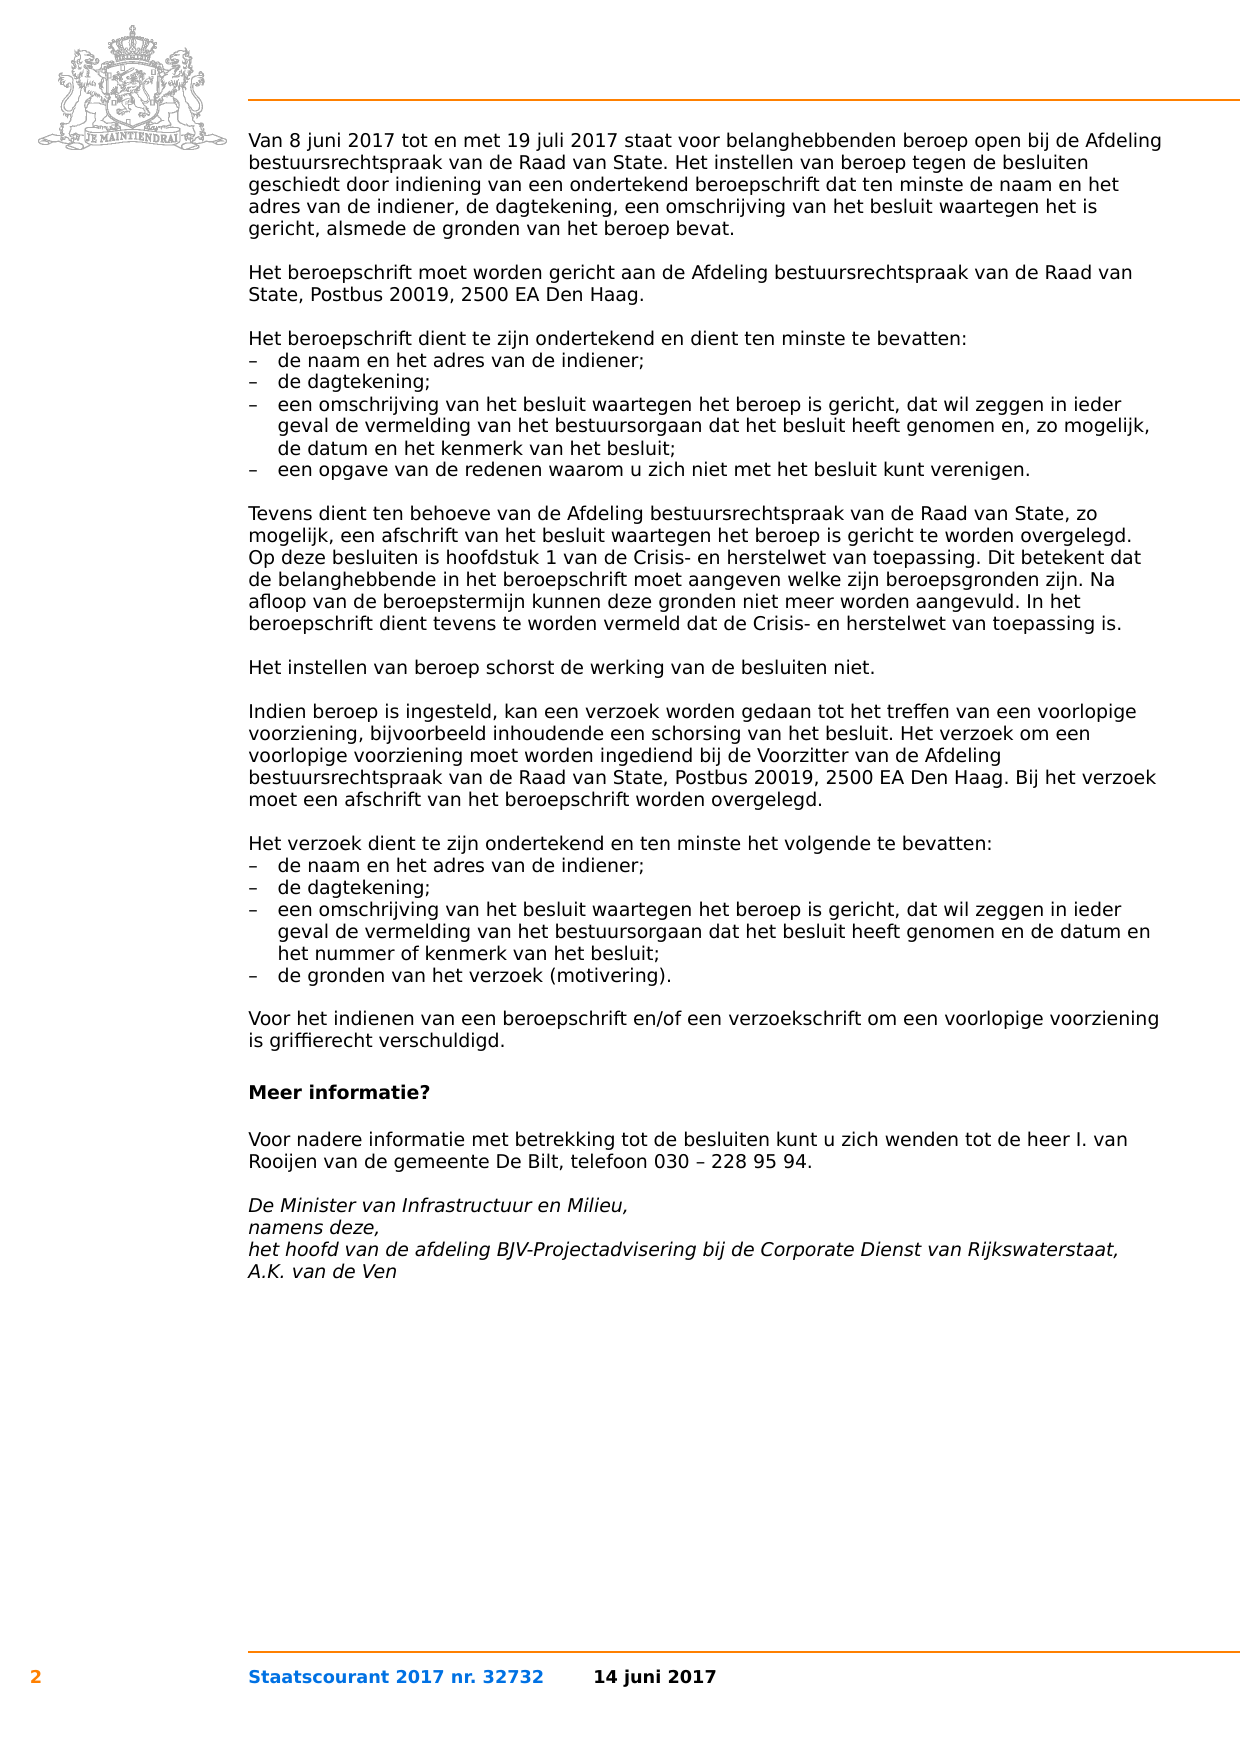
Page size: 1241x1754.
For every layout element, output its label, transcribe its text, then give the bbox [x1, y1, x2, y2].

text – een opgave van de redenen waarom u zich niet met het besluit kunt verenigen. [248, 459, 1163, 481]
text Het beroepschrift dient te zijn ondertekend en dient ten minste te bevatten: [248, 327, 1163, 349]
text Het beroepschrift moet worden gericht aan de Afdeling bestuursrechtspraak van de Raad van State, Postbus 20019, 2500 EA Den Haag. [248, 262, 1163, 306]
text Indien beroep is ingesteld, kan een verzoek worden gedaan tot het treffen van een voorlopige voorziening, bijvoorbeeld inhoudende een schorsing van het besluit. Het verzoek om een voorlopige voorziening moet worden ingediend bij de Voorzitter van de Afdeling bestuursrechtspraak van de Raad van State, Postbus 20019, 2500 EA Den Haag. Bij het verzoek moet een afschrift van het beroepschrift worden overgelegd. [248, 701, 1163, 811]
text Voor het indienen van een beroepschrift en/of een verzoekschrift om een voorlopige voorziening is griffierecht verschuldigd. [248, 1008, 1163, 1052]
text Voor nadere informatie met betrekking tot de besluiten kunt u zich wenden tot de heer I. van Rooijen van de gemeente De Bilt, telefoon 030 – 228 95 94. [248, 1129, 1163, 1173]
text Het instellen van beroep schorst de werking van de besluiten niet. [248, 657, 1163, 679]
text – de naam en het adres van de indiener; [248, 854, 1163, 877]
subtitle Meer informatie? [248, 1082, 1163, 1104]
text – de naam en het adres van de indiener; [248, 349, 1163, 371]
text De Minister van Infrastructuur en Milieu, namens deze, het hoofd van de afdeling BJV-Projectadvisering bij de Corporate Dienst van Rijkswaterstaat, A.K. van de Ven [248, 1195, 1163, 1283]
text – de gronden van het verzoek (motivering). [248, 964, 1163, 986]
text – een omschrijving van het besluit waartegen het beroep is gericht, dat wil zeggen in ieder geval de vermelding van het bestuursorgaan dat het besluit heeft genomen en, zo mogelijk, de datum en het kenmerk van het besluit; [248, 393, 1163, 459]
text – de dagtekening; [248, 371, 1163, 393]
text Het verzoek dient te zijn ondertekend en ten minste het volgende te bevatten: [248, 833, 1163, 854]
text Tevens dient ten behoeve van de Afdeling bestuursrechtspraak van de Raad van State, zo mogelijk, een afschrift van het besluit waartegen het beroep is gericht te worden overgelegd. [248, 503, 1163, 547]
text – de dagtekening; [248, 877, 1163, 898]
text Van 8 juni 2017 tot en met 19 juli 2017 staat voor belanghebbenden beroep open bij de Afdeling bestuursrechtspraak van de Raad van State. Het instellen van beroep tegen de besluiten geschiedt door indiening van een ondertekend beroepschrift dat ten minste de naam en het adres van de indiener, de dagtekening, een omschrijving van het besluit waartegen het is gericht, alsmede de gronden van het beroep bevat. [248, 130, 1163, 240]
text Op deze besluiten is hoofdstuk 1 van de Crisis- en herstelwet van toepassing. Dit betekent dat de belanghebbende in het beroepschrift moet aangeven welke zijn beroepsgronden zijn. Na afloop van de beroepstermijn kunnen deze gronden niet meer worden aangevuld. In het beroepschrift dient tevens te worden vermeld dat de Crisis- en herstelwet van toepassing is. [248, 547, 1163, 635]
picture [38, 25, 227, 150]
text – een omschrijving van het besluit waartegen het beroep is gericht, dat wil zeggen in ieder geval de vermelding van het bestuursorgaan dat het besluit heeft genomen en de datum en het nummer of kenmerk van het besluit; [248, 898, 1163, 964]
